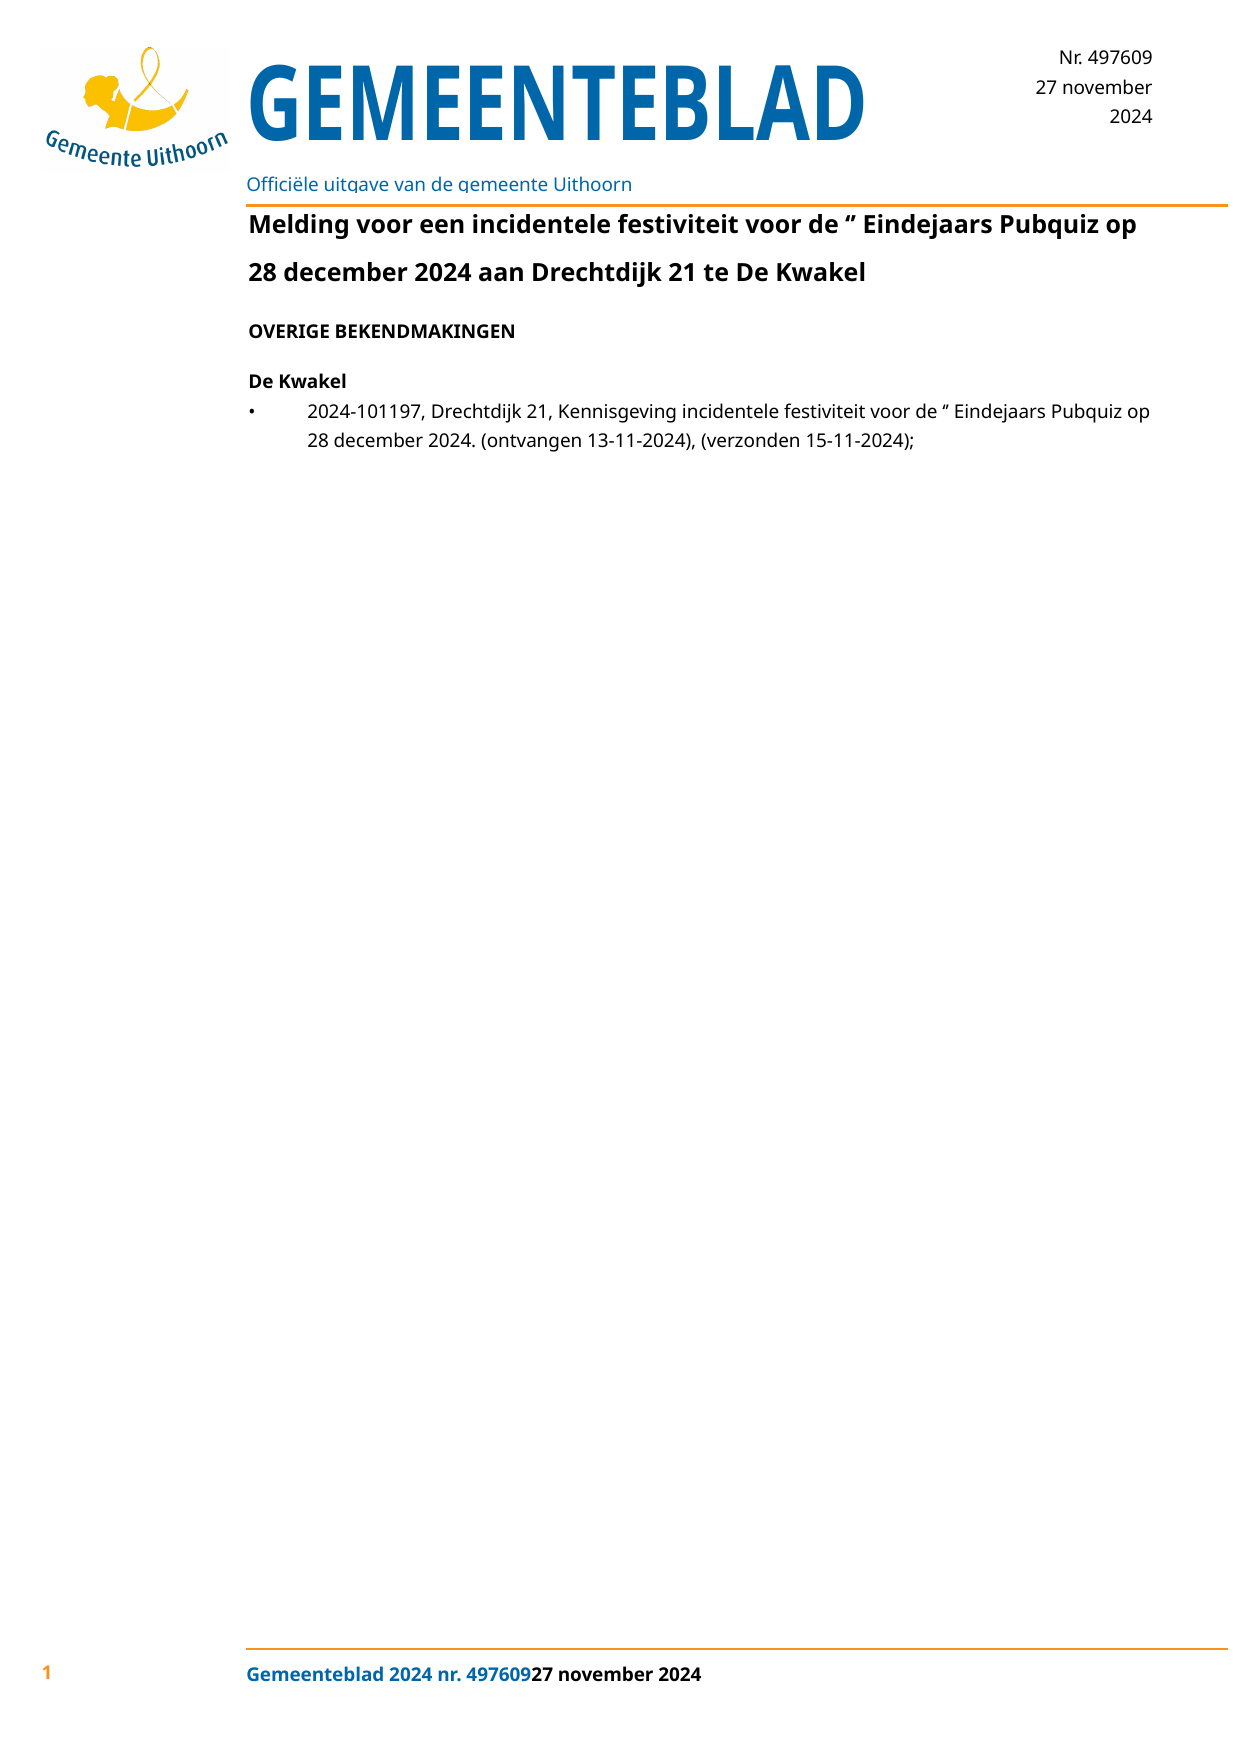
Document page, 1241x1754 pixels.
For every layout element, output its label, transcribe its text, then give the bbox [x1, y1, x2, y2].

list 2024-101197, Drechtdijk 21, Kennisgeving incidentele festiviteit voor de ‘’ Eindejaars Pubquiz op 28 december 2024. (ontvangen 13-11-2024), (verzonden 15-11-2024); [248, 398, 1152, 453]
text OVERIGE BEKENDMAKINGEN [248, 318, 1152, 344]
text De Kwakel [248, 368, 1152, 394]
picture [41, 47, 231, 172]
text Melding voor een incidentele festiviteit voor de ‘’ Eindejaars Pubquiz op 28 december 2024 aan Drechtdijk 21 te De Kwakel [248, 207, 1152, 288]
